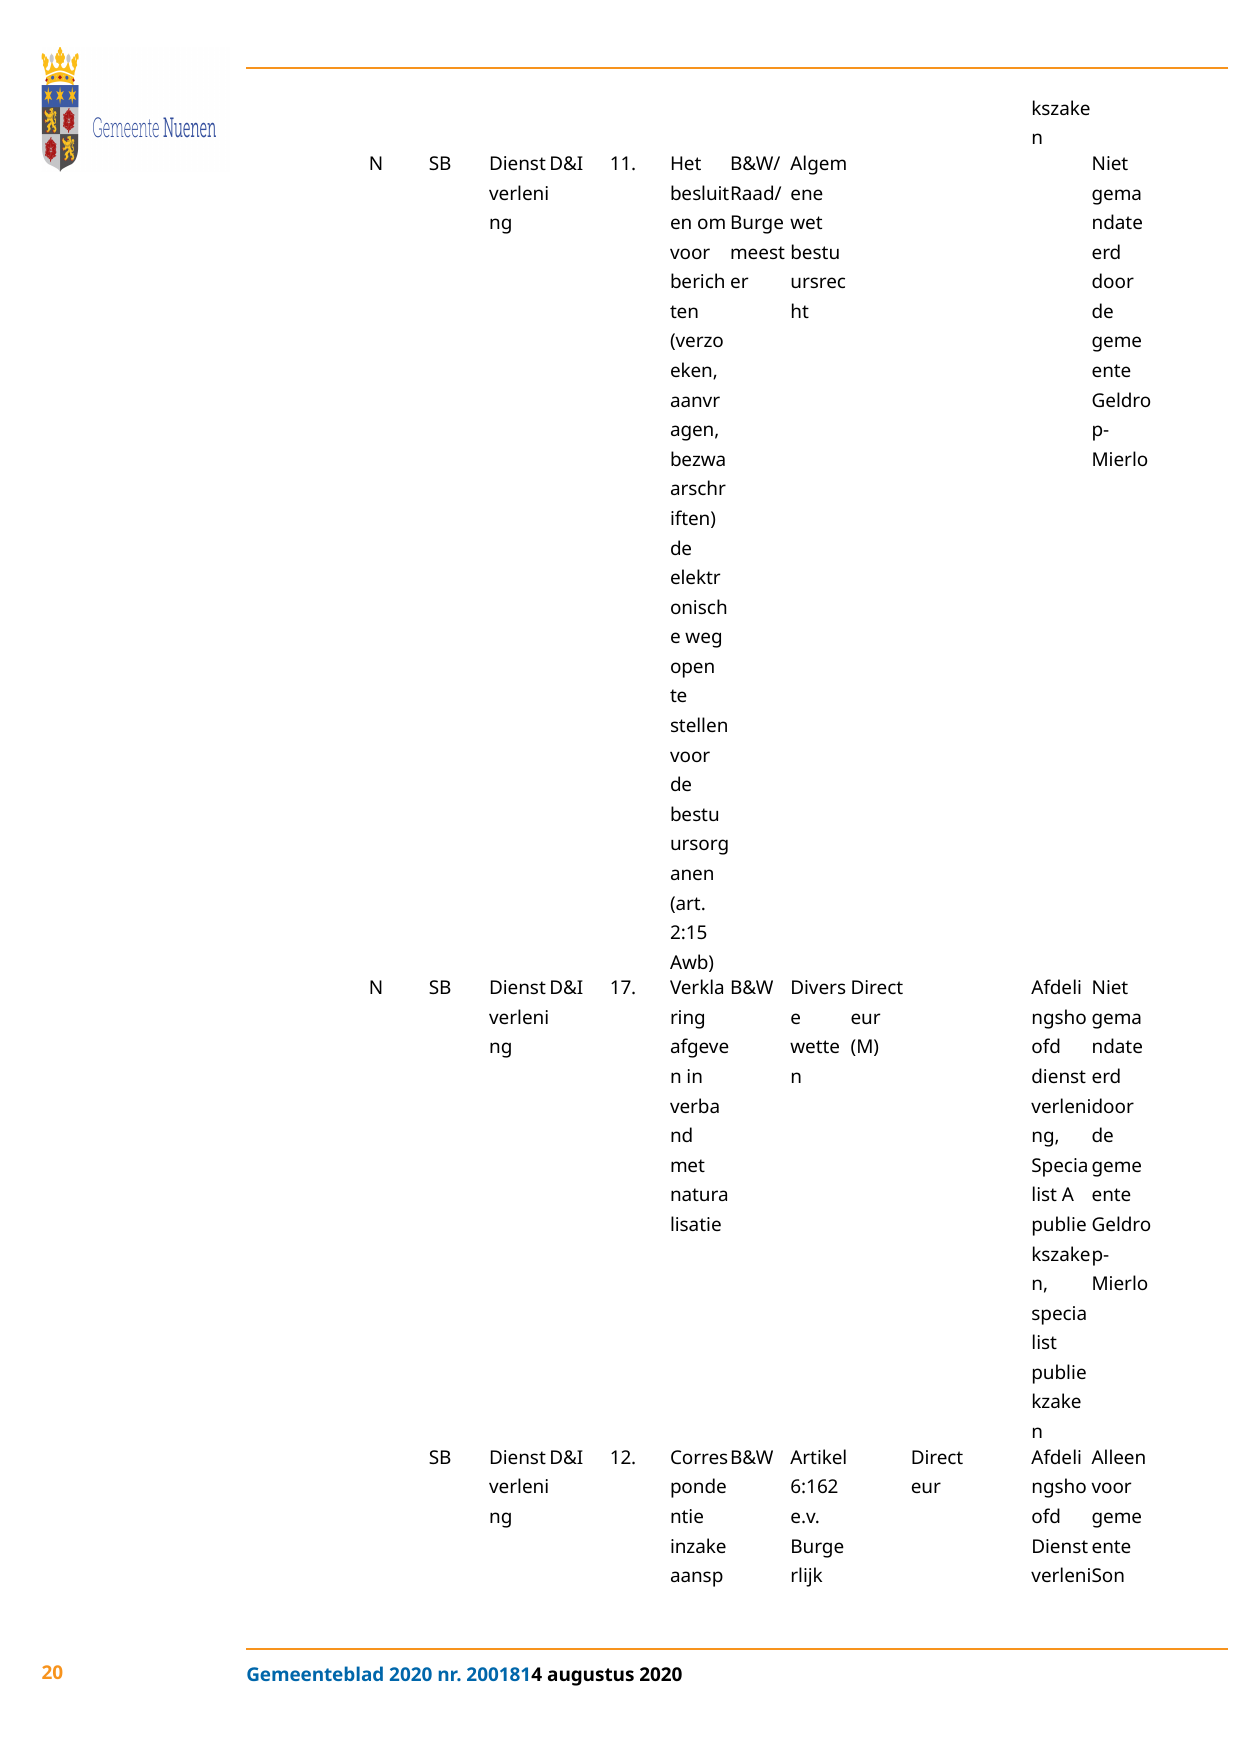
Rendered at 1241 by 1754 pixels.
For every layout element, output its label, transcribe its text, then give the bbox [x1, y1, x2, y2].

table_cell [971, 95, 1031, 150]
table_cell [610, 95, 670, 150]
table_cell [549, 95, 609, 150]
table_cell [308, 1444, 368, 1588]
table_cell Algemene wet bestuursrecht [790, 150, 850, 974]
table_cell Artikel 6:162 e.v. Burgerlijk [790, 1444, 850, 1588]
table_cell [911, 95, 971, 150]
table_cell [911, 975, 971, 1444]
table_cell D&I [549, 150, 609, 974]
table_cell [308, 975, 368, 1444]
table_cell [489, 95, 549, 150]
table_cell Niet gemandateerd door de gemeente Geldrop-Mierlo [1091, 150, 1152, 974]
table_cell [730, 95, 790, 150]
table_cell [1091, 95, 1152, 150]
table_cell SB [429, 975, 489, 1444]
table_cell Verklaring afgeven in verband met naturalisatie [670, 975, 730, 1444]
table_cell N [369, 150, 429, 974]
table_cell D&I [549, 1444, 609, 1588]
table_cell [369, 95, 429, 150]
table_cell [971, 975, 1031, 1444]
table_cell [850, 1444, 911, 1588]
table_cell N [369, 975, 429, 1444]
table_cell [850, 150, 911, 974]
table_cell [248, 975, 308, 1444]
table_cell Niet gemandateerd door de gemeente Geldrop-Mierlo [1091, 975, 1152, 1444]
picture [41, 47, 231, 172]
table_cell Diverse wetten [790, 975, 850, 1444]
table_cell [369, 1444, 429, 1588]
table_cell Correspondentie inzake aansp [670, 1444, 730, 1588]
table_cell [308, 95, 368, 150]
table_cell Dienstverlening [489, 1444, 549, 1588]
table_cell B&W [730, 975, 790, 1444]
table_cell D&I [549, 975, 609, 1444]
table_cell [790, 95, 850, 150]
table_cell Afdelingshoofd dienstverlening, Specialist A publiekszaken, specialist publiekzaken [1031, 975, 1091, 1444]
table_cell SB [429, 1444, 489, 1588]
table_cell [248, 150, 308, 974]
table_cell [248, 95, 308, 150]
table_cell [429, 95, 489, 150]
table_cell [911, 150, 971, 974]
table_cell Dienstverlening [489, 150, 549, 974]
table_cell [850, 95, 911, 150]
table_cell 17. [610, 975, 670, 1444]
table_cell [971, 150, 1031, 974]
table_cell [248, 1444, 308, 1588]
table_cell B&W [730, 1444, 790, 1588]
table_cell Directeur [911, 1444, 971, 1588]
table_cell B&W/Raad/ Burgemeester [730, 150, 790, 974]
table_cell 12. [610, 1444, 670, 1588]
table_cell Alleen voor gemeente Son [1091, 1444, 1152, 1588]
table_cell Het besluiten om voor berichten (verzoeken, aanvragen, bezwaarschriften) de elektronische weg open te stellen voor de bestuursorganen (art. 2:15 Awb) [670, 150, 730, 974]
table_cell Dienstverlening [489, 975, 549, 1444]
table_cell [308, 150, 368, 974]
table_cell SB [429, 150, 489, 974]
table_cell [1031, 150, 1091, 974]
table_cell 11. [610, 150, 670, 974]
table_cell kszaken [1031, 95, 1091, 150]
table_cell [971, 1444, 1031, 1588]
table_cell Directeur (M) [850, 975, 911, 1444]
table_cell [670, 95, 730, 150]
table_cell Afdelingshoofd Dienstverleni [1031, 1444, 1091, 1588]
